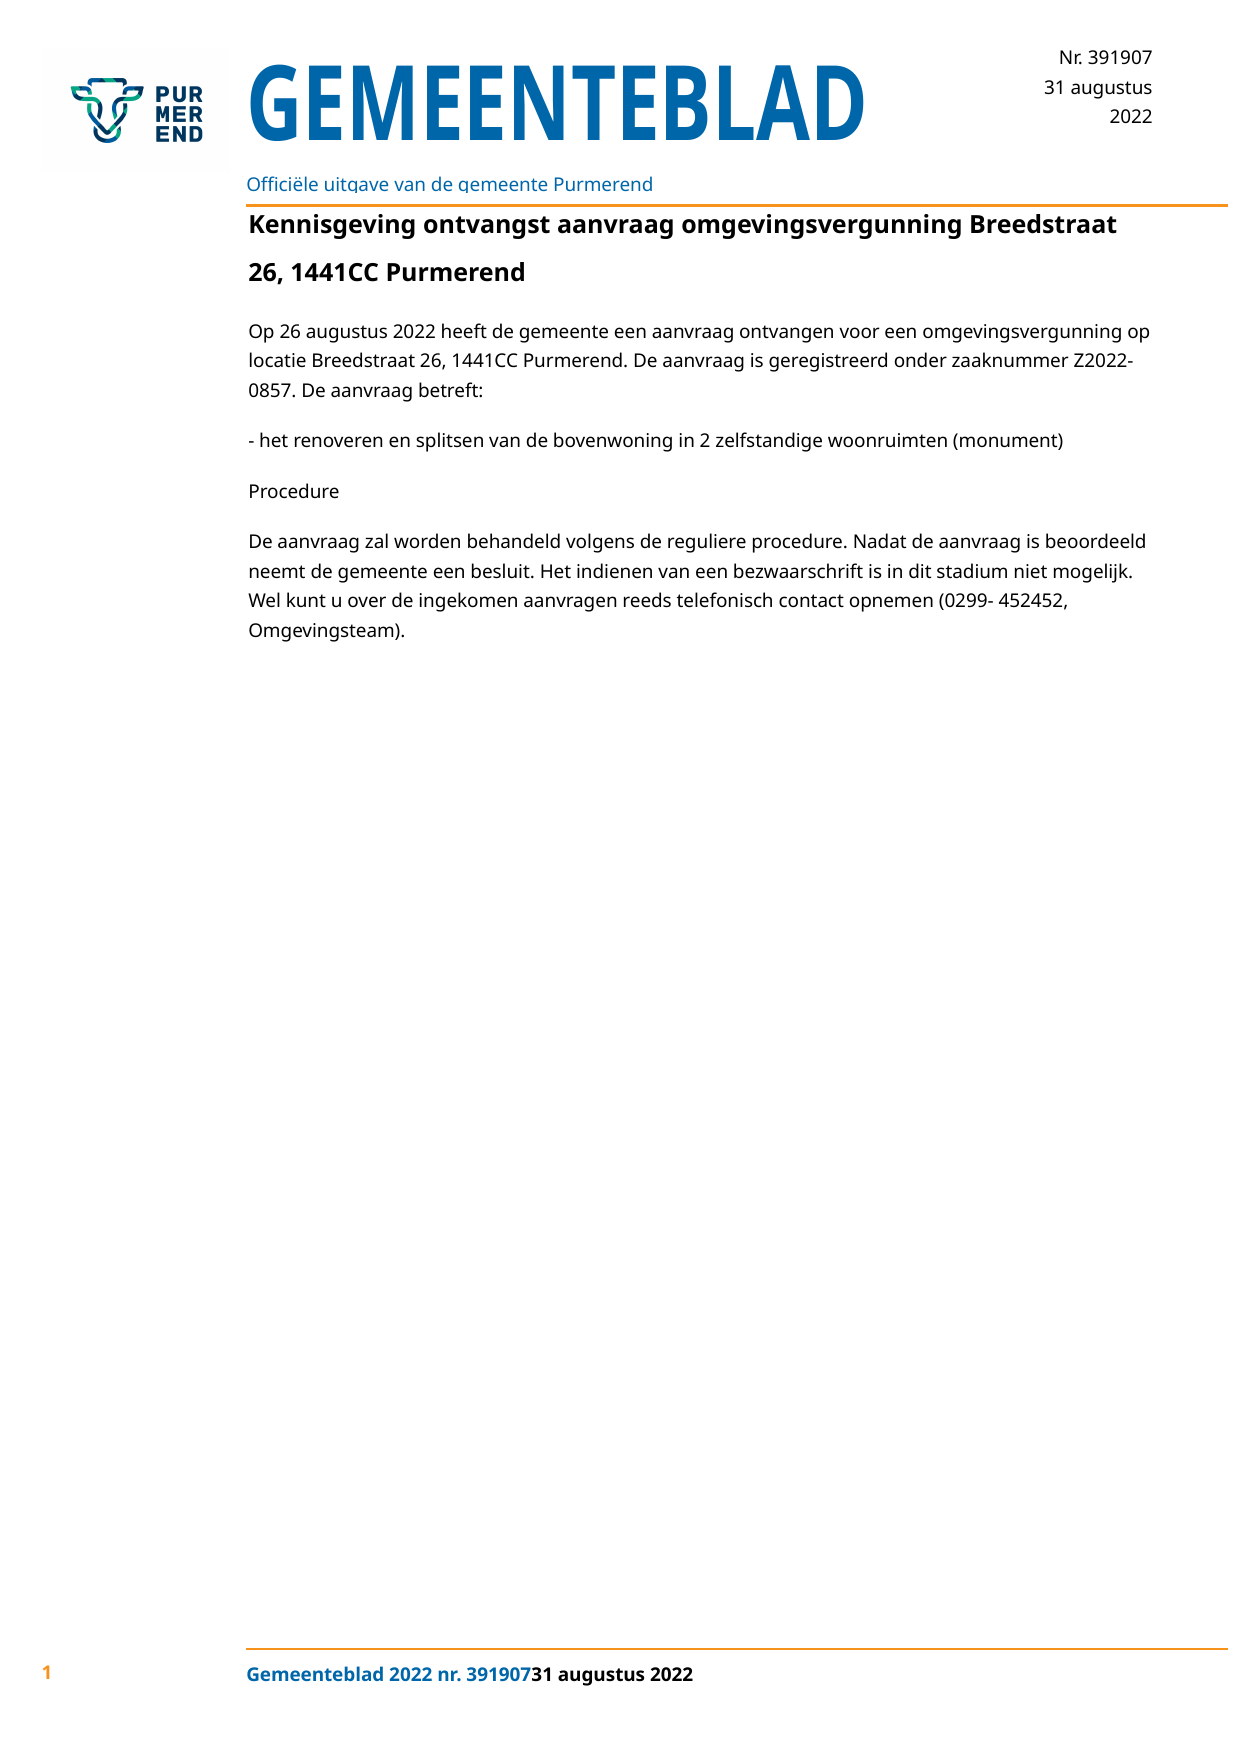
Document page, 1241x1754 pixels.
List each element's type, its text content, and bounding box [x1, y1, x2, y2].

text Op 26 augustus 2022 heeft de gemeente een aanvraag ontvangen voor een omgevingsvergunning op locatie Breedstraat 26, 1441CC Purmerend. De aanvraag is geregistreerd onder zaaknummer Z2022-0857. De aanvraag betreft: [248, 318, 1152, 403]
text - het renoveren en splitsen van de bovenwoning in 2 zelfstandige woonruimten (monument) [248, 427, 1152, 453]
text Procedure [248, 478, 1152, 504]
text Kennisgeving ontvangst aanvraag omgevingsvergunning Breedstraat 26, 1441CC Purmerend [248, 207, 1152, 288]
picture [41, 47, 231, 172]
text De aanvraag zal worden behandeld volgens de reguliere procedure. Nadat de aanvraag is beoordeeld neemt de gemeente een besluit. Het indienen van een bezwaarschrift is in dit stadium niet mogelijk. Wel kunt u over de ingekomen aanvragen reeds telefonisch contact opnemen (0299- 452452, Omgevingsteam). [248, 528, 1152, 643]
